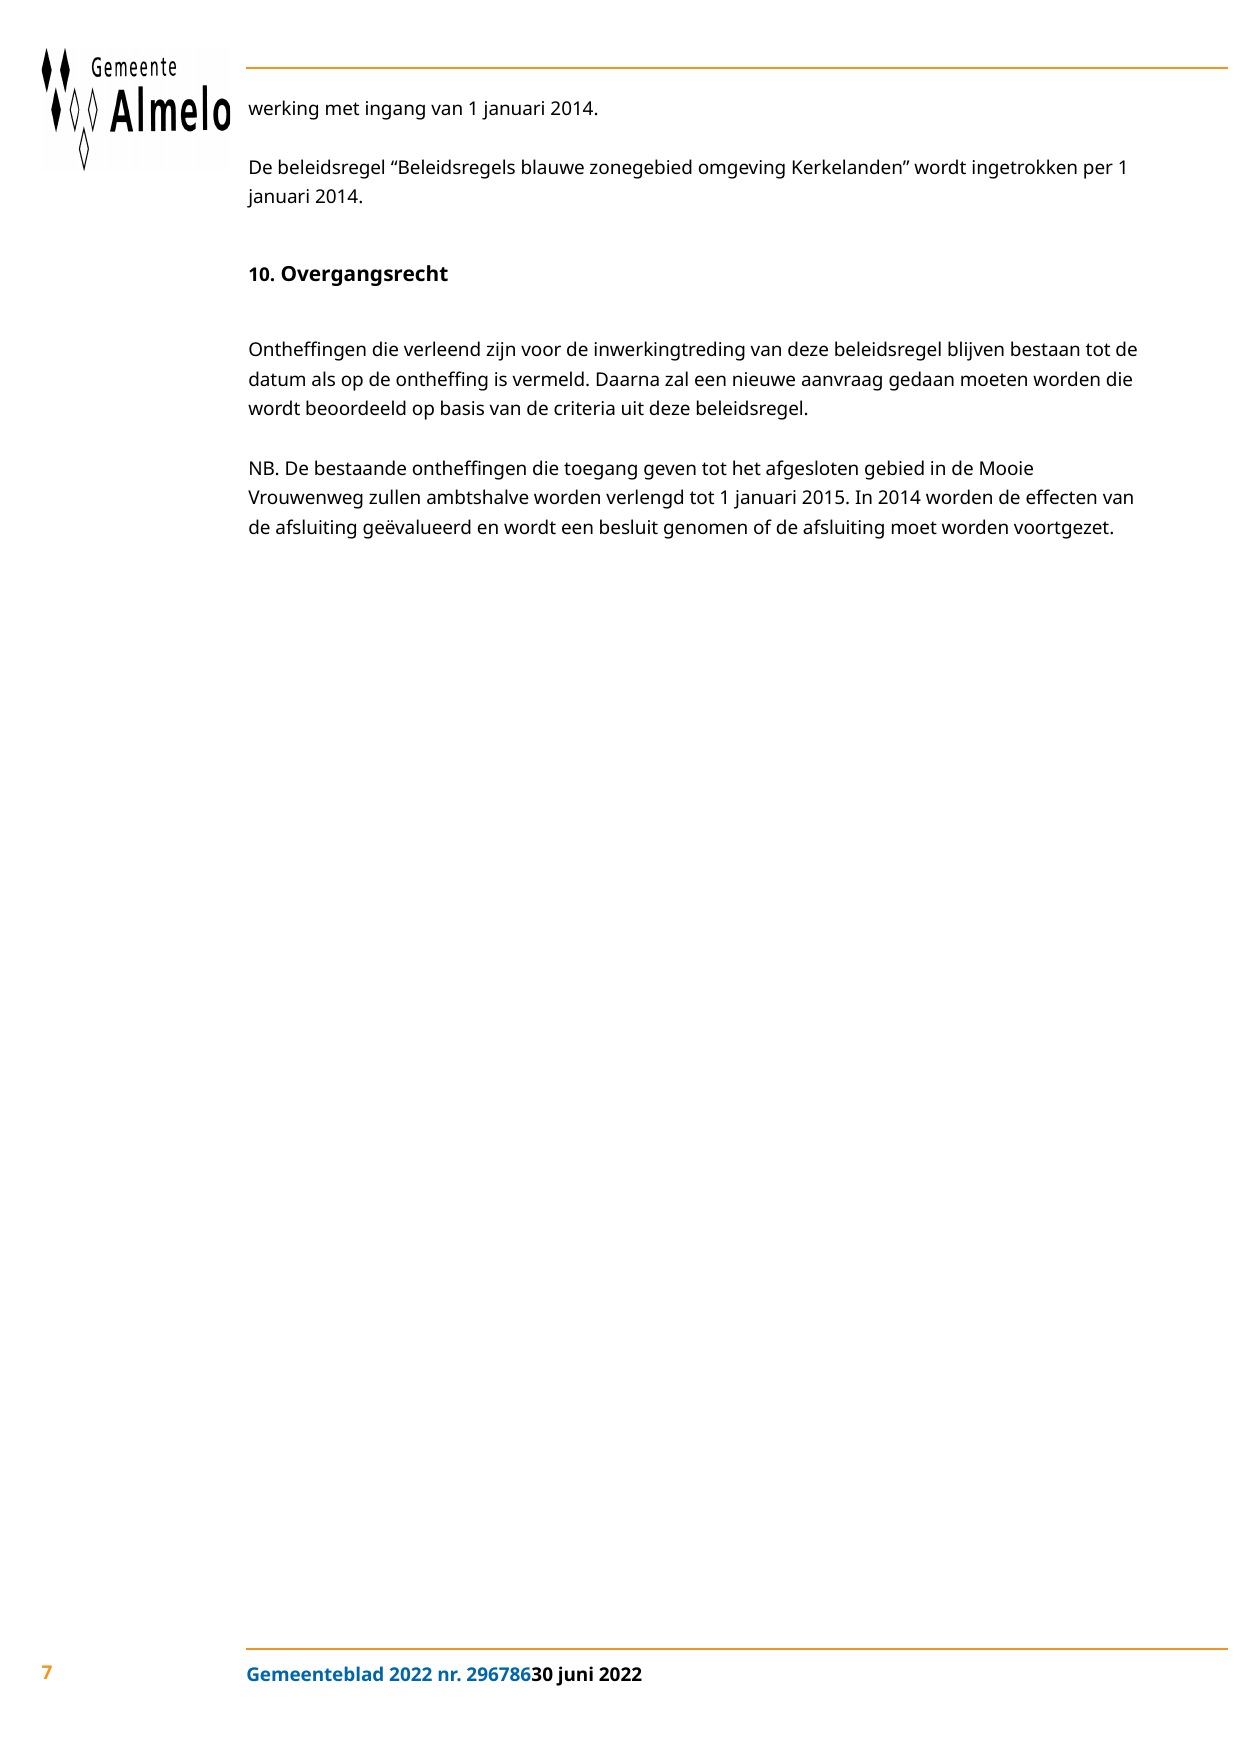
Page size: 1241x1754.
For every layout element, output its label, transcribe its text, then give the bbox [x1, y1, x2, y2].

text NB. De bestaande ontheffingen die toegang geven tot het afgesloten gebied in de Mooie Vrouwenweg zullen ambtshalve worden verlengd tot 1 januari 2015. In 2014 worden de effecten van de afsluiting geëvalueerd en wordt een besluit genomen of de afsluiting moet worden voortgezet. [248, 455, 1152, 540]
text 10. Overgangsrecht [248, 259, 1152, 287]
picture [41, 47, 231, 172]
text Ontheffingen die verleend zijn voor de inwerkingtreding van deze beleidsregel blijven bestaan tot de datum als op de ontheffing is vermeld. Daarna zal een nieuwe aanvraag gedaan moeten worden die wordt beoordeeld op basis van de criteria uit deze beleidsregel. [248, 336, 1152, 421]
text De beleidsregel “Beleidsregels blauwe zonegebied omgeving Kerkelanden” wordt ingetrokken per 1 januari 2014. [248, 154, 1152, 209]
text werking met ingang van 1 januari 2014. [248, 95, 1152, 121]
